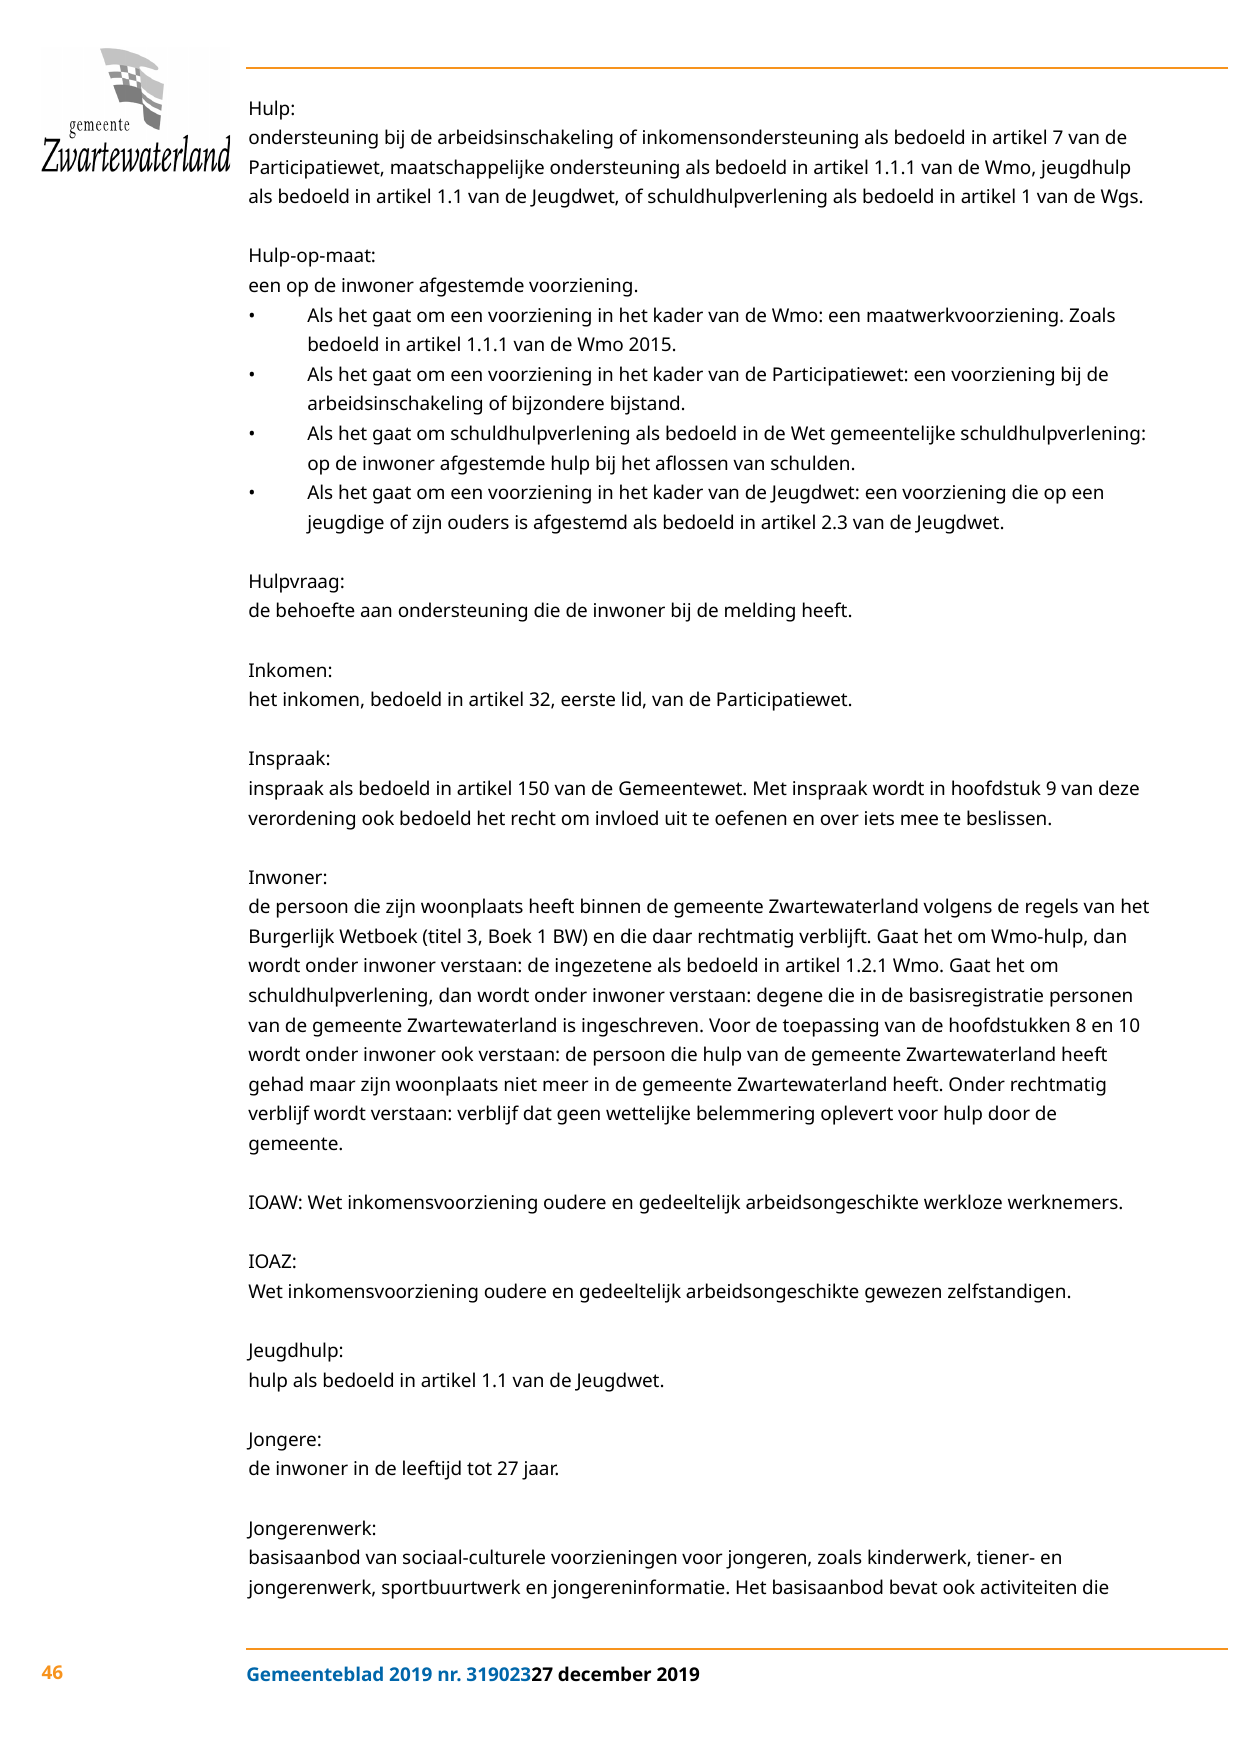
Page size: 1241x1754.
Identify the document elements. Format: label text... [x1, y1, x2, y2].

text Hulp: [248, 95, 1152, 121]
text Wet inkomensvoorziening oudere en gedeeltelijk arbeidsongeschikte gewezen zelfstandigen. [248, 1278, 1152, 1304]
text ondersteuning bij de arbeidsinschakeling of inkomensondersteuning als bedoeld in artikel 7 van de Participatiewet, maatschappelijke ondersteuning als bedoeld in artikel 1.1.1 van de Wmo, jeugdhulp als bedoeld in artikel 1.1 van de Jeugdwet, of schuldhulpverlening als bedoeld in artikel 1 van de Wgs. [248, 124, 1152, 209]
list Als het gaat om een voorziening in het kader van de Wmo: een maatwerkvoorziening. Zoals bedoeld in artikel 1.1.1 van de Wmo 2015. [248, 302, 1152, 357]
text Jeugdhulp: [248, 1337, 1152, 1363]
text de persoon die zijn woonplaats heeft binnen de gemeente Zwartewaterland volgens de regels van het Burgerlijk Wetboek (titel 3, Boek 1 BW) en die daar rechtmatig verblijft. Gaat het om Wmo-hulp, dan wordt onder inwoner verstaan: de ingezetene als bedoeld in artikel 1.2.1 Wmo. Gaat het om schuldhulpverlening, dan wordt onder inwoner verstaan: degene die in de basisregistratie personen van de gemeente Zwartewaterland is ingeschreven. Voor de toepassing van de hoofdstukken 8 en 10 wordt onder inwoner ook verstaan: de persoon die hulp van de gemeente Zwartewaterland heeft gehad maar zijn woonplaats niet meer in de gemeente Zwartewaterland heeft. Onder rechtmatig verblijf wordt verstaan: verblijf dat geen wettelijke belemmering oplevert voor hulp door de gemeente. [248, 893, 1152, 1156]
text Hulpvraag: [248, 568, 1152, 594]
text Inspraak: [248, 746, 1152, 771]
text Inwoner: [248, 864, 1152, 890]
text hulp als bedoeld in artikel 1.1 van de Jeugdwet. [248, 1367, 1152, 1393]
text Jongere: [248, 1426, 1152, 1452]
text de behoefte aan ondersteuning die de inwoner bij de melding heeft. [248, 598, 1152, 623]
text het inkomen, bedoeld in artikel 32, eerste lid, van de Participatiewet. [248, 686, 1152, 712]
text Jongerenwerk: [248, 1515, 1152, 1541]
text inspraak als bedoeld in artikel 150 van de Gemeentewet. Met inspraak wordt in hoofdstuk 9 van deze verordening ook bedoeld het recht om invloed uit te oefenen en over iets mee te beslissen. [248, 775, 1152, 831]
text IOAZ: [248, 1248, 1152, 1274]
list Als het gaat om een voorziening in het kader van de Participatiewet: een voorziening bij de arbeidsinschakeling of bijzondere bijstand. [248, 361, 1152, 416]
text de inwoner in de leeftijd tot 27 jaar. [248, 1456, 1152, 1481]
list Als het gaat om een voorziening in het kader van de Jeugdwet: een voorziening die op een jeugdige of zijn ouders is afgestemd als bedoeld in artikel 2.3 van de Jeugdwet. [248, 479, 1152, 535]
text een op de inwoner afgestemde voorziening. [248, 272, 1152, 298]
text Hulp-op-maat: [248, 243, 1152, 268]
text IOAW: Wet inkomensvoorziening oudere en gedeeltelijk arbeidsongeschikte werkloze werknemers. [248, 1189, 1152, 1215]
list Als het gaat om schuldhulpverlening als bedoeld in de Wet gemeentelijke schuldhulpverlening: op de inwoner afgestemde hulp bij het aflossen van schulden. [248, 420, 1152, 476]
picture [41, 47, 231, 172]
text basisaanbod van sociaal-culturele voorzieningen voor jongeren, zoals kinderwerk, tiener- en jongerenwerk, sportbuurtwerk en jongereninformatie. Het basisaanbod bevat ook activiteiten die [248, 1544, 1152, 1600]
text Inkomen: [248, 657, 1152, 683]
